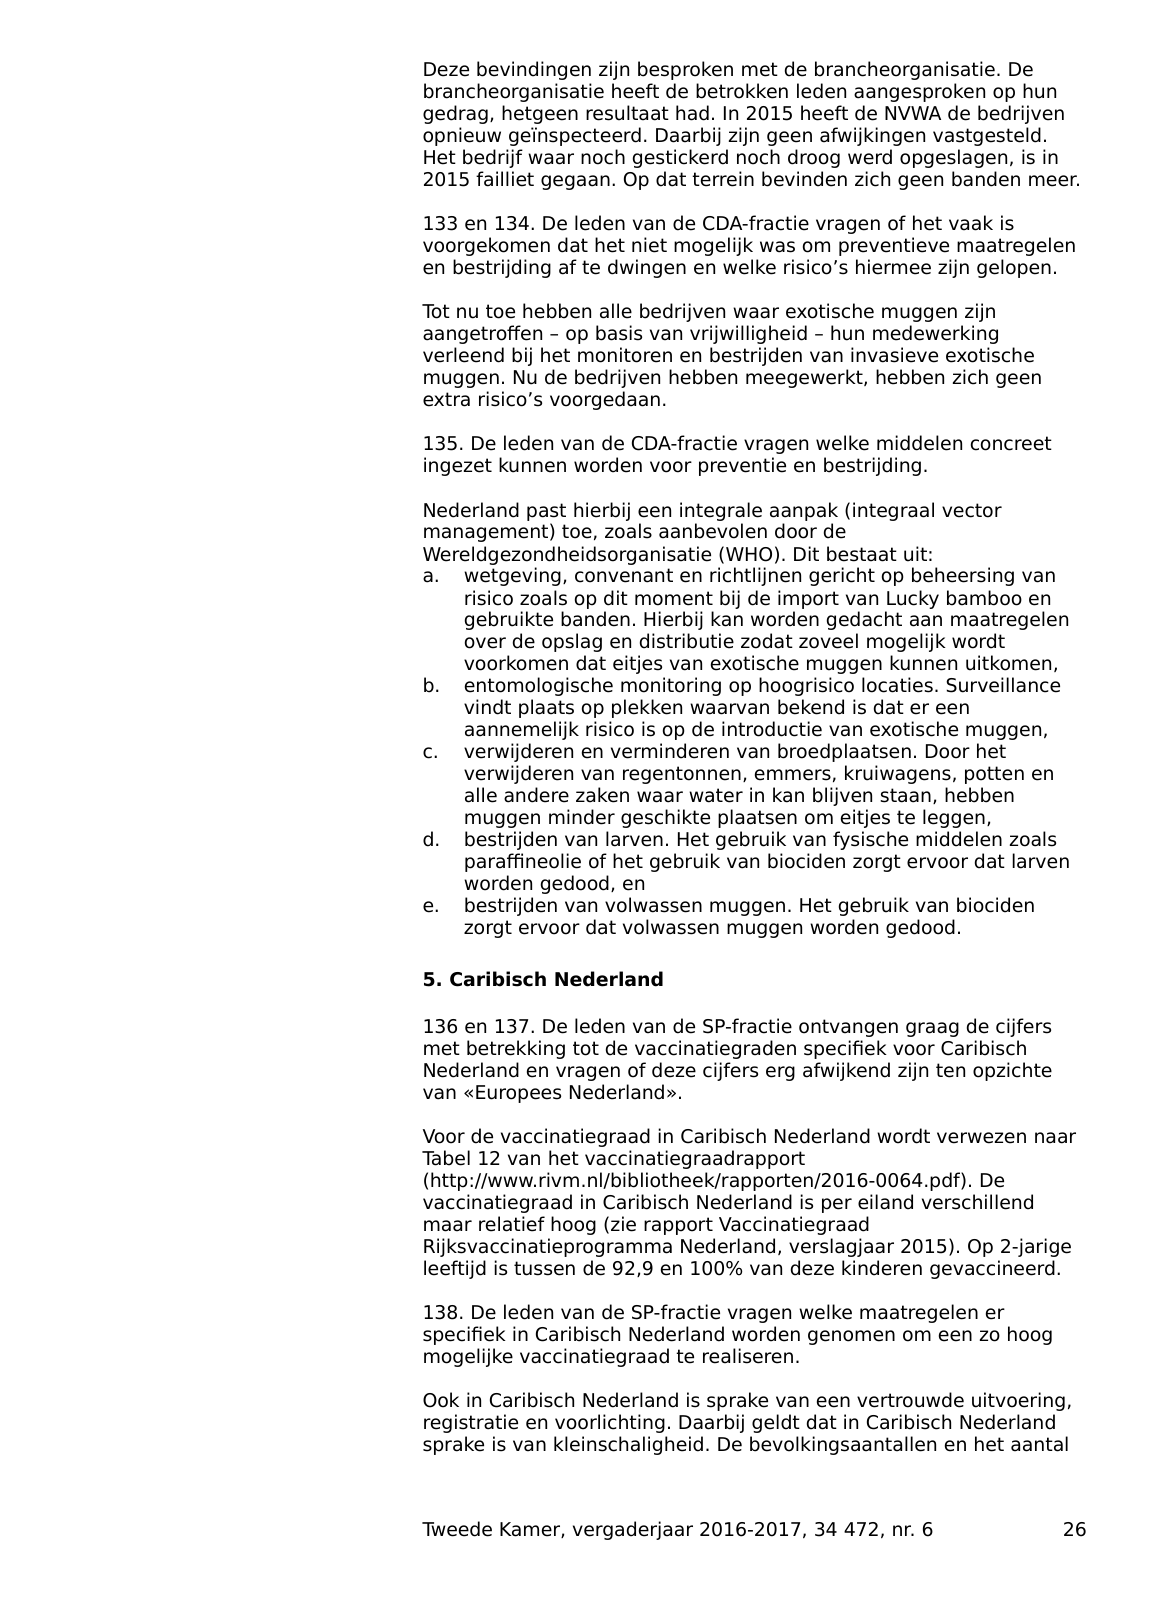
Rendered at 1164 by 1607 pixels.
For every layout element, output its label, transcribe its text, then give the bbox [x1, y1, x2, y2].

text a. wetgeving, convenant en richtlijnen gericht op beheersing van risico zoals op dit moment bij de import van Lucky bamboo en gebruikte banden. Hierbij kan worden gedacht aan maatregelen over de opslag en distributie zodat zoveel mogelijk wordt voorkomen dat eitjes van exotische muggen kunnen uitkomen, [422, 565, 1087, 675]
text 136 en 137. De leden van de SP-fractie ontvangen graag de cijfers met betrekking tot de vaccinatiegraden specifiek voor Caribisch Nederland en vragen of deze cijfers erg afwijkend zijn ten opzichte van «Europees Nederland». [422, 1016, 1087, 1104]
text c. verwijderen en verminderen van broedplaatsen. Door het verwijderen van regentonnen, emmers, kruiwagens, potten en alle andere zaken waar water in kan blijven staan, hebben muggen minder geschikte plaatsen om eitjes te leggen, [422, 741, 1087, 829]
text 133 en 134. De leden van de CDA-fractie vragen of het vaak is voorgekomen dat het niet mogelijk was om preventieve maatregelen en bestrijding af te dwingen en welke risico’s hiermee zijn gelopen. [422, 213, 1087, 279]
text e. bestrijden van volwassen muggen. Het gebruik van biociden zorgt ervoor dat volwassen muggen worden gedood. [422, 895, 1087, 939]
subtitle 5. Caribisch Nederland [422, 969, 1087, 991]
text b. entomologische monitoring op hoogrisico locaties. Surveillance vindt plaats op plekken waarvan bekend is dat er een aannemelijk risico is op de introductie van exotische muggen, [422, 675, 1087, 741]
text d. bestrijden van larven. Het gebruik van fysische middelen zoals paraffineolie of het gebruik van biociden zorgt ervoor dat larven worden gedood, en [422, 829, 1087, 895]
text Tot nu toe hebben alle bedrijven waar exotische muggen zijn aangetroffen – op basis van vrijwilligheid – hun medewerking verleend bij het monitoren en bestrijden van invasieve exotische muggen. Nu de bedrijven hebben meegewerkt, hebben zich geen extra risico’s voorgedaan. [422, 301, 1087, 411]
text Deze bevindingen zijn besproken met de brancheorganisatie. De brancheorganisatie heeft de betrokken leden aangesproken op hun gedrag, hetgeen resultaat had. In 2015 heeft de NVWA de bedrijven opnieuw geïnspecteerd. Daarbij zijn geen afwijkingen vastgesteld. Het bedrijf waar noch gestickerd noch droog werd opgeslagen, is in 2015 failliet gegaan. Op dat terrein bevinden zich geen banden meer. [422, 59, 1087, 191]
text Voor de vaccinatiegraad in Caribisch Nederland wordt verwezen naar Tabel 12 van het vaccinatiegraadrapport (http://www.rivm.nl/bibliotheek/rapporten/2016-0064.pdf). De vaccinatiegraad in Caribisch Nederland is per eiland verschillend maar relatief hoog (zie rapport Vaccinatiegraad Rijksvaccinatieprogramma Nederland, verslagjaar 2015). Op 2-jarige leeftijd is tussen de 92,9 en 100% van deze kinderen gevaccineerd. [422, 1126, 1087, 1280]
text Nederland past hierbij een integrale aanpak (integraal vector management) toe, zoals aanbevolen door de Wereldgezondheidsorganisatie (WHO). Dit bestaat uit: [422, 499, 1087, 565]
text 138. De leden van de SP-fractie vragen welke maatregelen er specifiek in Caribisch Nederland worden genomen om een zo hoog mogelijke vaccinatiegraad te realiseren. [422, 1302, 1087, 1368]
text Ook in Caribisch Nederland is sprake van een vertrouwde uitvoering, registratie en voorlichting. Daarbij geldt dat in Caribisch Nederland sprake is van kleinschaligheid. De bevolkingsaantallen en het aantal [422, 1390, 1087, 1456]
text 135. De leden van de CDA-fractie vragen welke middelen concreet ingezet kunnen worden voor preventie en bestrijding. [422, 433, 1087, 477]
